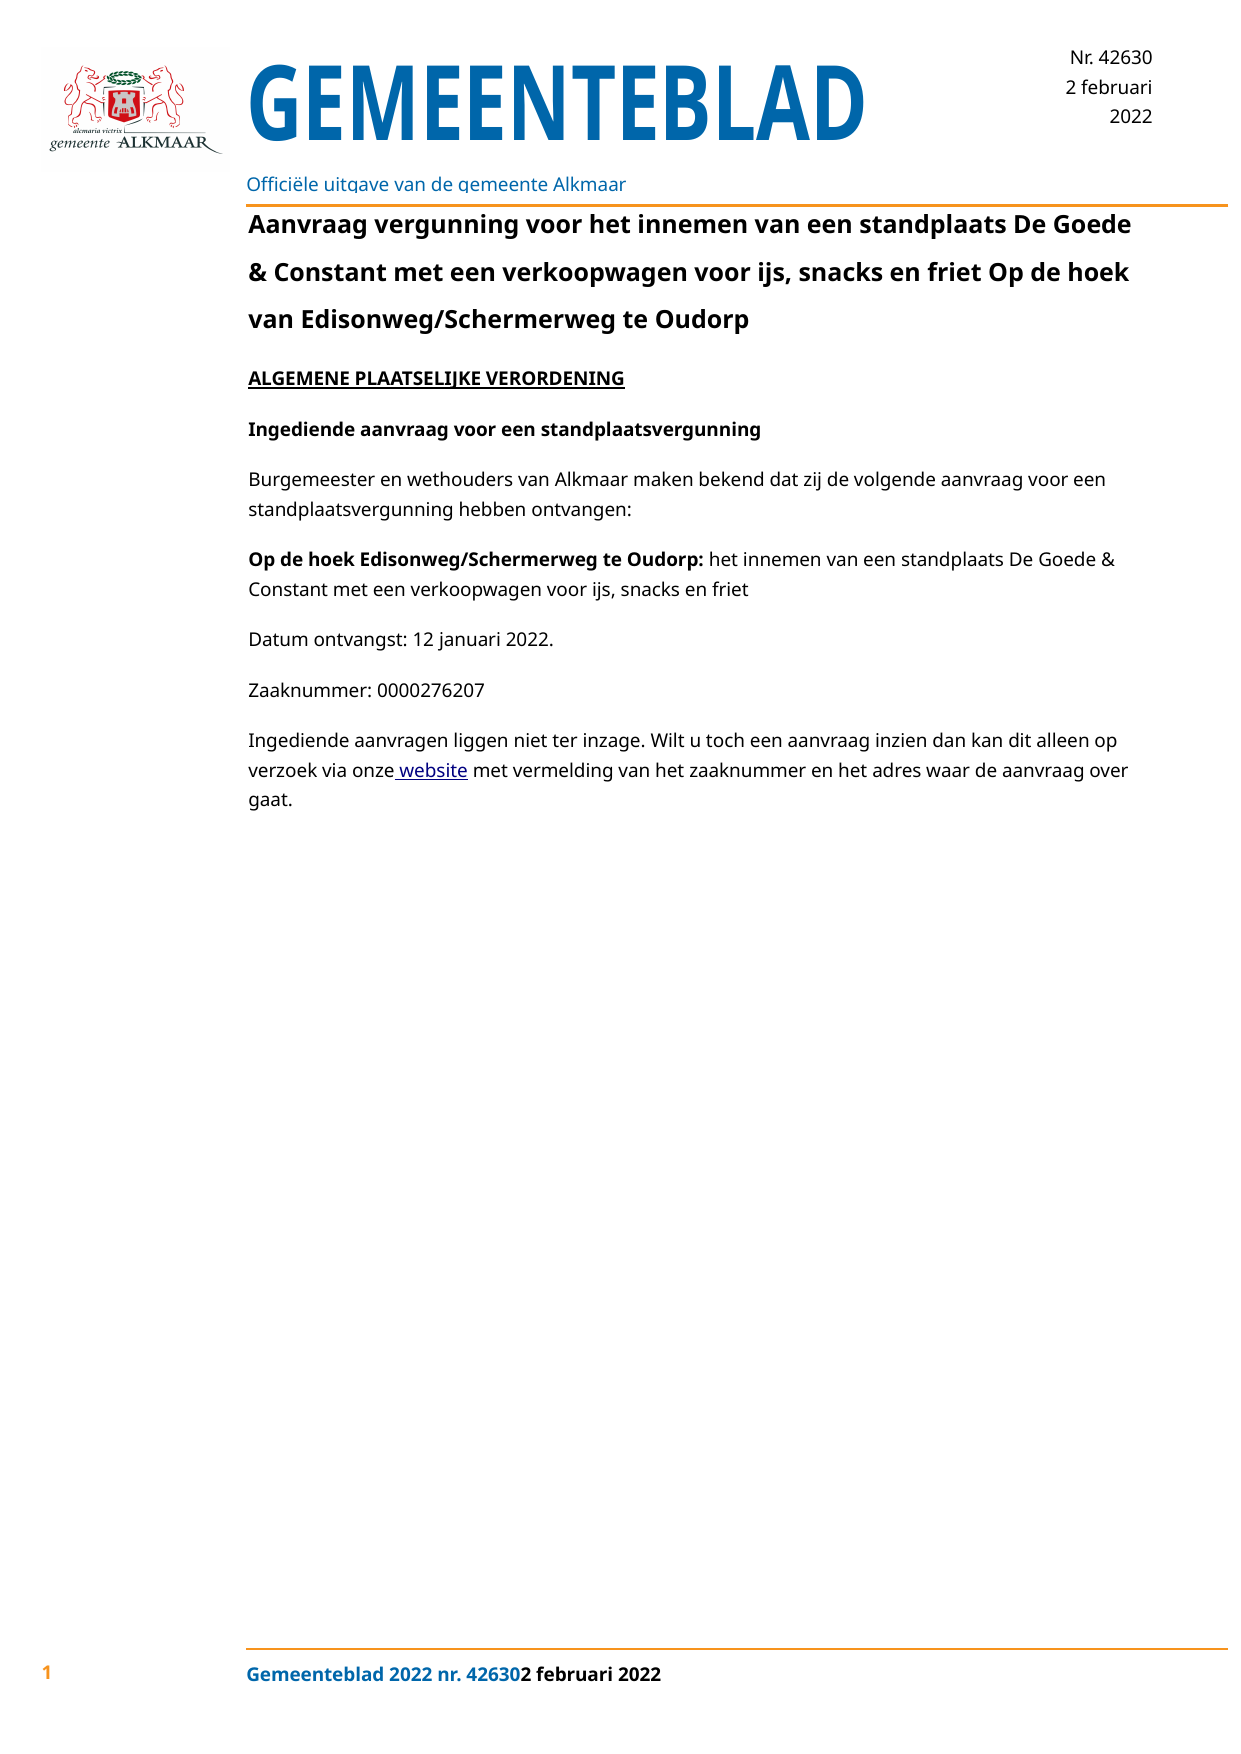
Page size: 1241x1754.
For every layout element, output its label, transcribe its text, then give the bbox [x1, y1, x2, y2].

text Burgemeester en wethouders van Alkmaar maken bekend dat zij de volgende aanvraag voor een standplaatsvergunning hebben ontvangen: [248, 466, 1152, 522]
picture [41, 47, 231, 172]
text ALGEMENE PLAATSELIJKE VERORDENING [248, 366, 1152, 391]
text Ingediende aanvraag voor een standplaatsvergunning [248, 416, 1152, 442]
text Zaaknummer: 0000276207 [248, 677, 1152, 702]
text Datum ontvangst: 12 januari 2022. [248, 626, 1152, 652]
text Op de hoek Edisonweg/Schermerweg te Oudorp: het innemen van een standplaats De Goede & Constant met een verkoopwagen voor ijs, snacks en friet [248, 546, 1152, 602]
text Ingediende aanvragen liggen niet ter inzage. Wilt u toch een aanvraag inzien dan kan dit alleen op verzoek via onze website met vermelding van het zaaknummer en het adres waar de aanvraag over gaat. [248, 727, 1152, 812]
text Aanvraag vergunning voor het innemen van een standplaats De Goede & Constant met een verkoopwagen voor ijs, snacks en friet Op de hoek van Edisonweg/Schermerweg te Oudorp [248, 207, 1152, 336]
